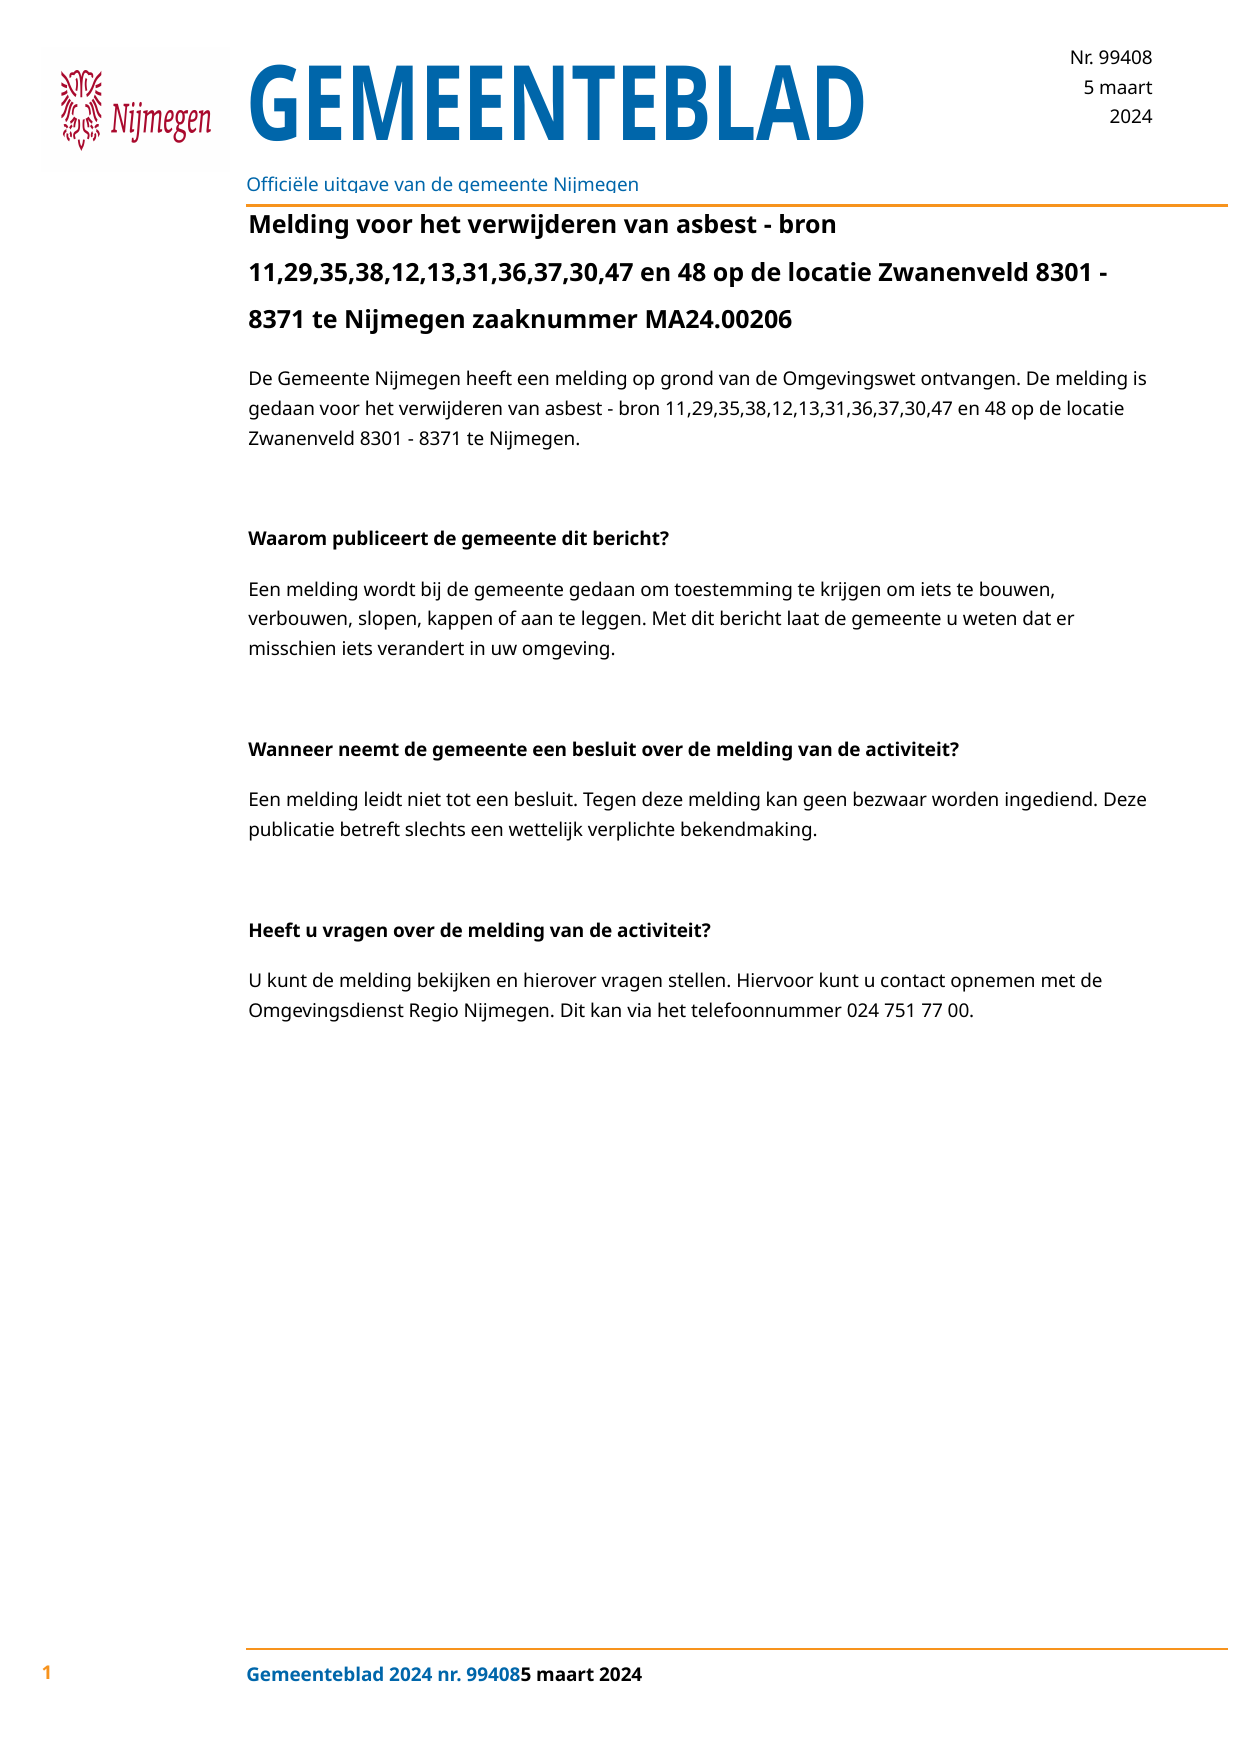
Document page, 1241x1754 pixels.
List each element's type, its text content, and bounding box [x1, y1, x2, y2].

text De Gemeente Nijmegen heeft een melding op grond van de Omgevingswet ontvangen. De melding is gedaan voor het verwijderen van asbest - bron 11,29,35,38,12,13,31,36,37,30,47 en 48 op de locatie Zwanenveld 8301 - 8371 te Nijmegen. [248, 366, 1152, 450]
text U kunt de melding bekijken en hierover vragen stellen. Hiervoor kunt u contact opnemen met de Omgevingsdienst Regio Nijmegen. Dit kan via het telefoonnummer 024 751 77 00. [248, 967, 1152, 1022]
text Waarom publiceert de gemeente dit bericht? [248, 526, 1152, 551]
text Melding voor het verwijderen van asbest - bron 11,29,35,38,12,13,31,36,37,30,47 en 48 op de locatie Zwanenveld 8301 - 8371 te Nijmegen zaaknummer MA24.00206 [248, 207, 1152, 336]
text Een melding leidt niet tot een besluit. Tegen deze melding kan geen bezwaar worden ingediend. Deze publicatie betreft slechts een wettelijk verplichte bekendmaking. [248, 786, 1152, 842]
text Een melding wordt bij de gemeente gedaan om toestemming te krijgen om iets te bouwen, verbouwen, slopen, kappen of aan te leggen. Met dit bericht laat de gemeente u weten dat er misschien iets verandert in uw omgeving. [248, 576, 1152, 661]
picture [41, 47, 231, 172]
text Heeft u vragen over de melding van de activiteit? [248, 917, 1152, 942]
text Wanneer neemt de gemeente een besluit over de melding van de activiteit? [248, 736, 1152, 762]
